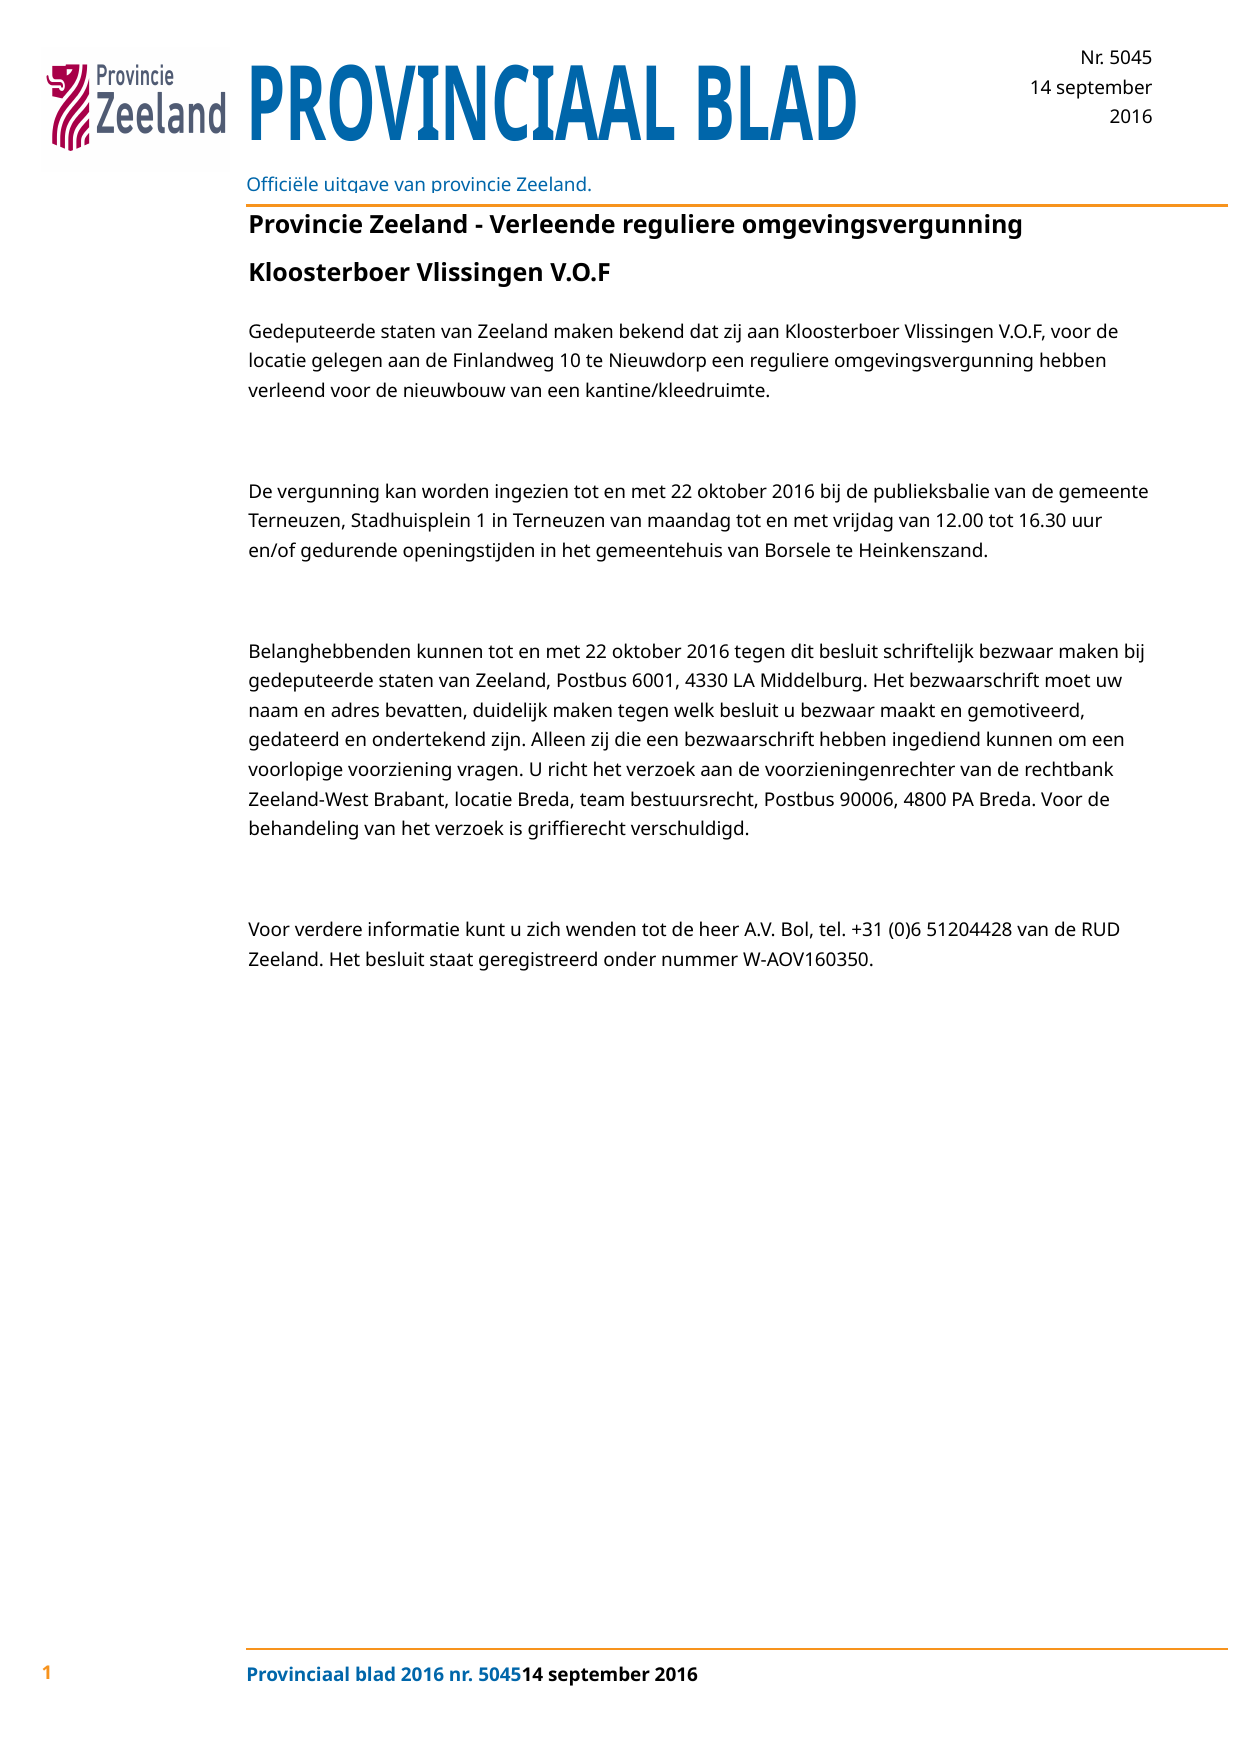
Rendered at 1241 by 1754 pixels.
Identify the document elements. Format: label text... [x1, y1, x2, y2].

text Provincie Zeeland - Verleende reguliere omgevingsvergunning Kloosterboer Vlissingen V.O.F [248, 207, 1152, 288]
text De vergunning kan worden ingezien tot en met 22 oktober 2016 bij de publieksbalie van de gemeente Terneuzen, Stadhuisplein 1 in Terneuzen van maandag tot en met vrijdag van 12.00 tot 16.30 uur en/of gedurende openingstijden in het gemeentehuis van Borsele te Heinkenszand. [248, 478, 1152, 563]
picture [41, 47, 231, 172]
text Gedeputeerde staten van Zeeland maken bekend dat zij aan Kloosterboer Vlissingen V.O.F, voor de locatie gelegen aan de Finlandweg 10 te Nieuwdorp een reguliere omgevingsvergunning hebben verleend voor de nieuwbouw van een kantine/kleedruimte. [248, 318, 1152, 403]
text Belanghebbenden kunnen tot en met 22 oktober 2016 tegen dit besluit schriftelijk bezwaar maken bij gedeputeerde staten van Zeeland, Postbus 6001, 4330 LA Middelburg. Het bezwaarschrift moet uw naam en adres bevatten, duidelijk maken tegen welk besluit u bezwaar maakt en gemotiveerd, gedateerd en ondertekend zijn. Alleen zij die een bezwaarschrift hebben ingediend kunnen om een voorlopige voorziening vragen. U richt het verzoek aan de voorzieningenrechter van de rechtbank Zeeland-West Brabant, locatie Breda, team bestuursrecht, Postbus 90006, 4800 PA Breda. Voor de behandeling van het verzoek is griffierecht verschuldigd. [248, 638, 1152, 841]
text Voor verdere informatie kunt u zich wenden tot de heer A.V. Bol, tel. +31 (0)6 51204428 van de RUD Zeeland. Het besluit staat geregistreerd onder nummer W-AOV160350. [248, 916, 1152, 972]
